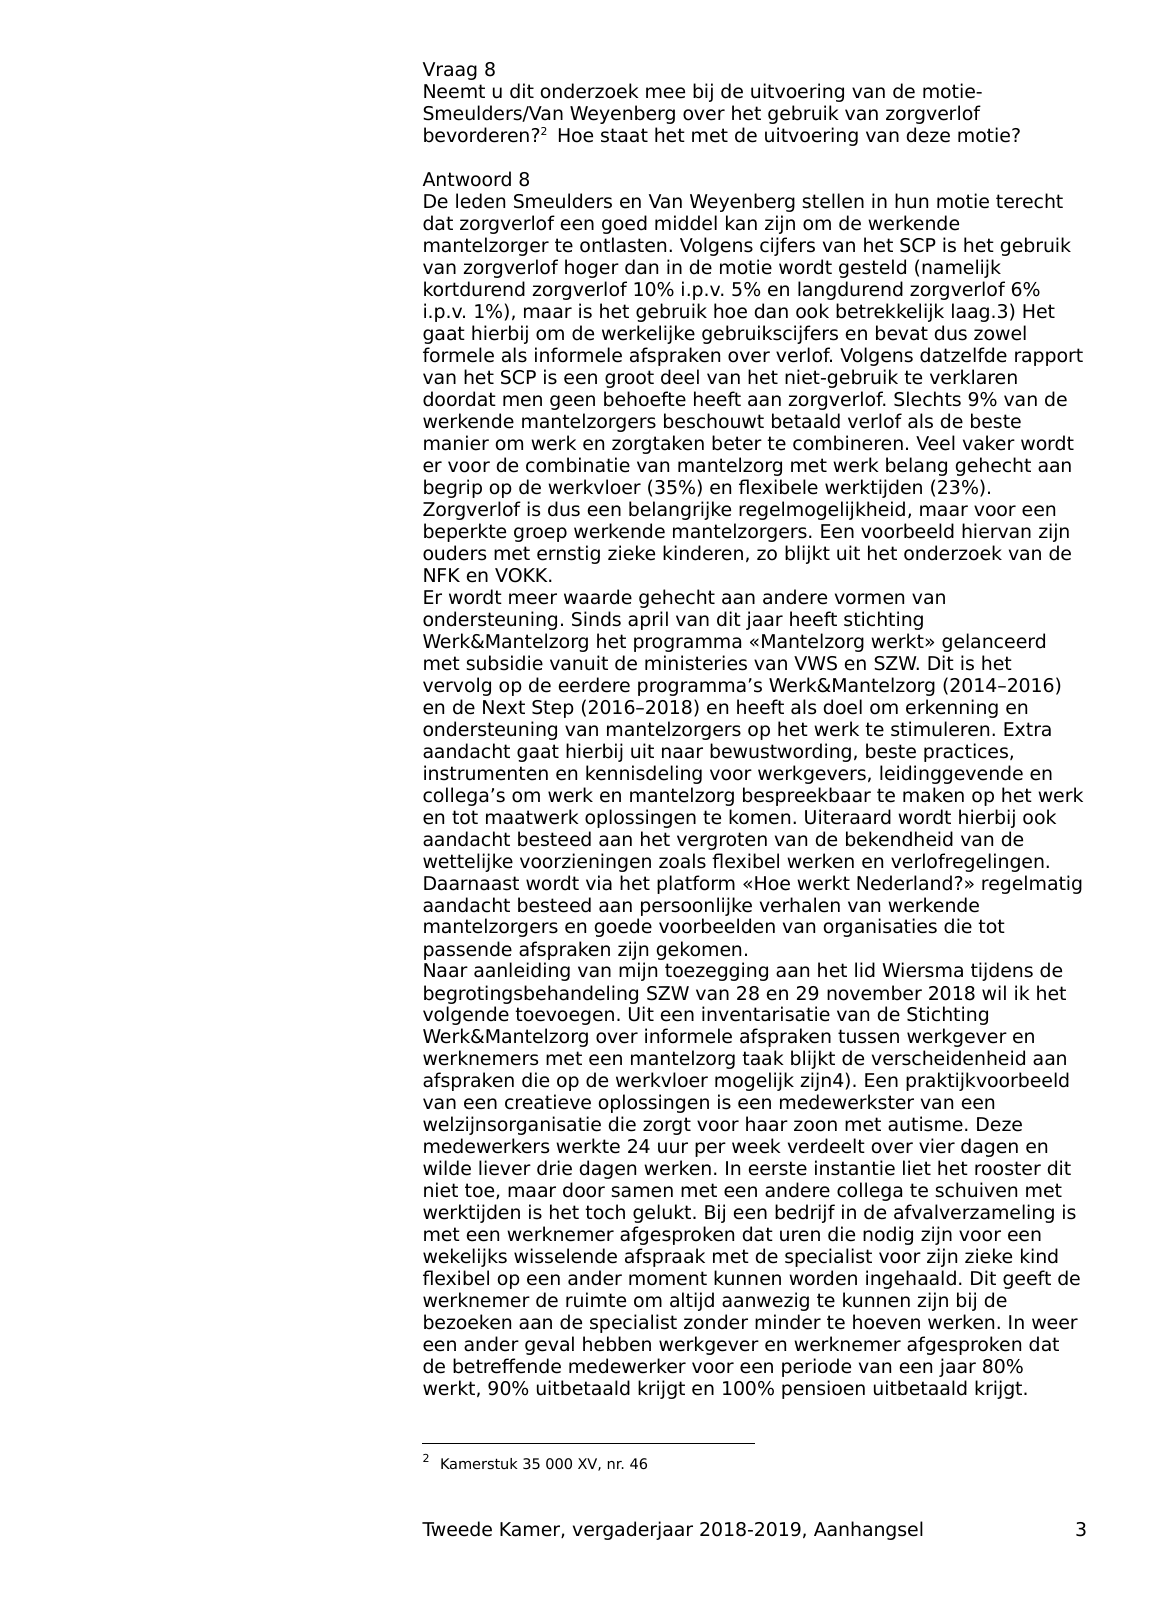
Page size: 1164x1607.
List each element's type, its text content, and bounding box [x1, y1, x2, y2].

text Neemt u dit onderzoek mee bij de uitvoering van de motie-Smeulders/Van Weyenberg over het gebruik van zorgverlof bevorderen? Hoe staat het met de uitvoering van deze motie? [422, 81, 1087, 147]
text Er wordt meer waarde gehecht aan andere vormen van ondersteuning. Sinds april van dit jaar heeft stichting Werk&Mantelzorg het programma «Mantelzorg werkt» gelanceerd met subsidie vanuit de ministeries van VWS en SZW. Dit is het vervolg op de eerdere programma’s Werk&Mantelzorg (2014–2016) en de Next Step (2016–2018) en heeft als doel om erkenning en ondersteuning van mantelzorgers op het werk te stimuleren. Extra aandacht gaat hierbij uit naar bewustwording, beste practices, instrumenten en kennisdeling voor werkgevers, leidinggevende en collega’s om werk en mantelzorg bespreekbaar te maken op het werk en tot maatwerk oplossingen te komen. Uiteraard wordt hierbij ook aandacht besteed aan het vergroten van de bekendheid van de wettelijke voorzieningen zoals flexibel werken en verlofregelingen. Daarnaast wordt via het platform «Hoe werkt Nederland?» regelmatig aandacht besteed aan persoonlijke verhalen van werkende mantelzorgers en goede voorbeelden van organisaties die tot passende afspraken zijn gekomen. [422, 587, 1087, 960]
text De leden Smeulders en Van Weyenberg stellen in hun motie terecht dat zorgverlof een goed middel kan zijn om de werkende mantelzorger te ontlasten. Volgens cijfers van het SCP is het gebruik van zorgverlof hoger dan in de motie wordt gesteld (namelijk kortdurend zorgverlof 10% i.p.v. 5% en langdurend zorgverlof 6% i.p.v. 1%), maar is het gebruik hoe dan ook betrekkelijk laag.3) Het gaat hierbij om de werkelijke gebruikscijfers en bevat dus zowel formele als informele afspraken over verlof. Volgens datzelfde rapport van het SCP is een groot deel van het niet-gebruik te verklaren doordat men geen behoefte heeft aan zorgverlof. Slechts 9% van de werkende mantelzorgers beschouwt betaald verlof als de beste manier om werk en zorgtaken beter te combineren. Veel vaker wordt er voor de combinatie van mantelzorg met werk belang gehecht aan begrip op de werkvloer (35%) en flexibele werktijden (23%). Zorgverlof is dus een belangrijke regelmogelijkheid, maar voor een beperkte groep werkende mantelzorgers. Een voorbeeld hiervan zijn ouders met ernstig zieke kinderen, zo blijkt uit het onderzoek van de NFK en VOKK. [422, 191, 1087, 587]
text Naar aanleiding van mijn toezegging aan het lid Wiersma tijdens de begrotingsbehandeling SZW van 28 en 29 november 2018 wil ik het volgende toevoegen. Uit een inventarisatie van de Stichting Werk&Mantelzorg over informele afspraken tussen werkgever en werknemers met een mantelzorg taak blijkt de verscheidenheid aan afspraken die op de werkvloer mogelijk zijn4). Een praktijkvoorbeeld van een creatieve oplossingen is een medewerkster van een welzijnsorganisatie die zorgt voor haar zoon met autisme. Deze medewerkers werkte 24 uur per week verdeelt over vier dagen en wilde liever drie dagen werken. In eerste instantie liet het rooster dit niet toe, maar door samen met een andere collega te schuiven met werktijden is het toch gelukt. Bij een bedrijf in de afvalverzameling is met een werknemer afgesproken dat uren die nodig zijn voor een wekelijks wisselende afspraak met de specialist voor zijn zieke kind flexibel op een ander moment kunnen worden ingehaald. Dit geeft de werknemer de ruimte om altijd aanwezig te kunnen zijn bij de bezoeken aan de specialist zonder minder te hoeven werken. In weer een ander geval hebben werkgever en werknemer afgesproken dat de betreffende medewerker voor een periode van een jaar 80% werkt, 90% uitbetaald krijgt en 100% pensioen uitbetaald krijgt. [422, 960, 1087, 1400]
text Vraag 8 [422, 59, 1087, 81]
text Antwoord 8 [422, 169, 1087, 191]
text Kamerstuk 35 000 XV, nr. 46 [422, 1452, 1087, 1474]
